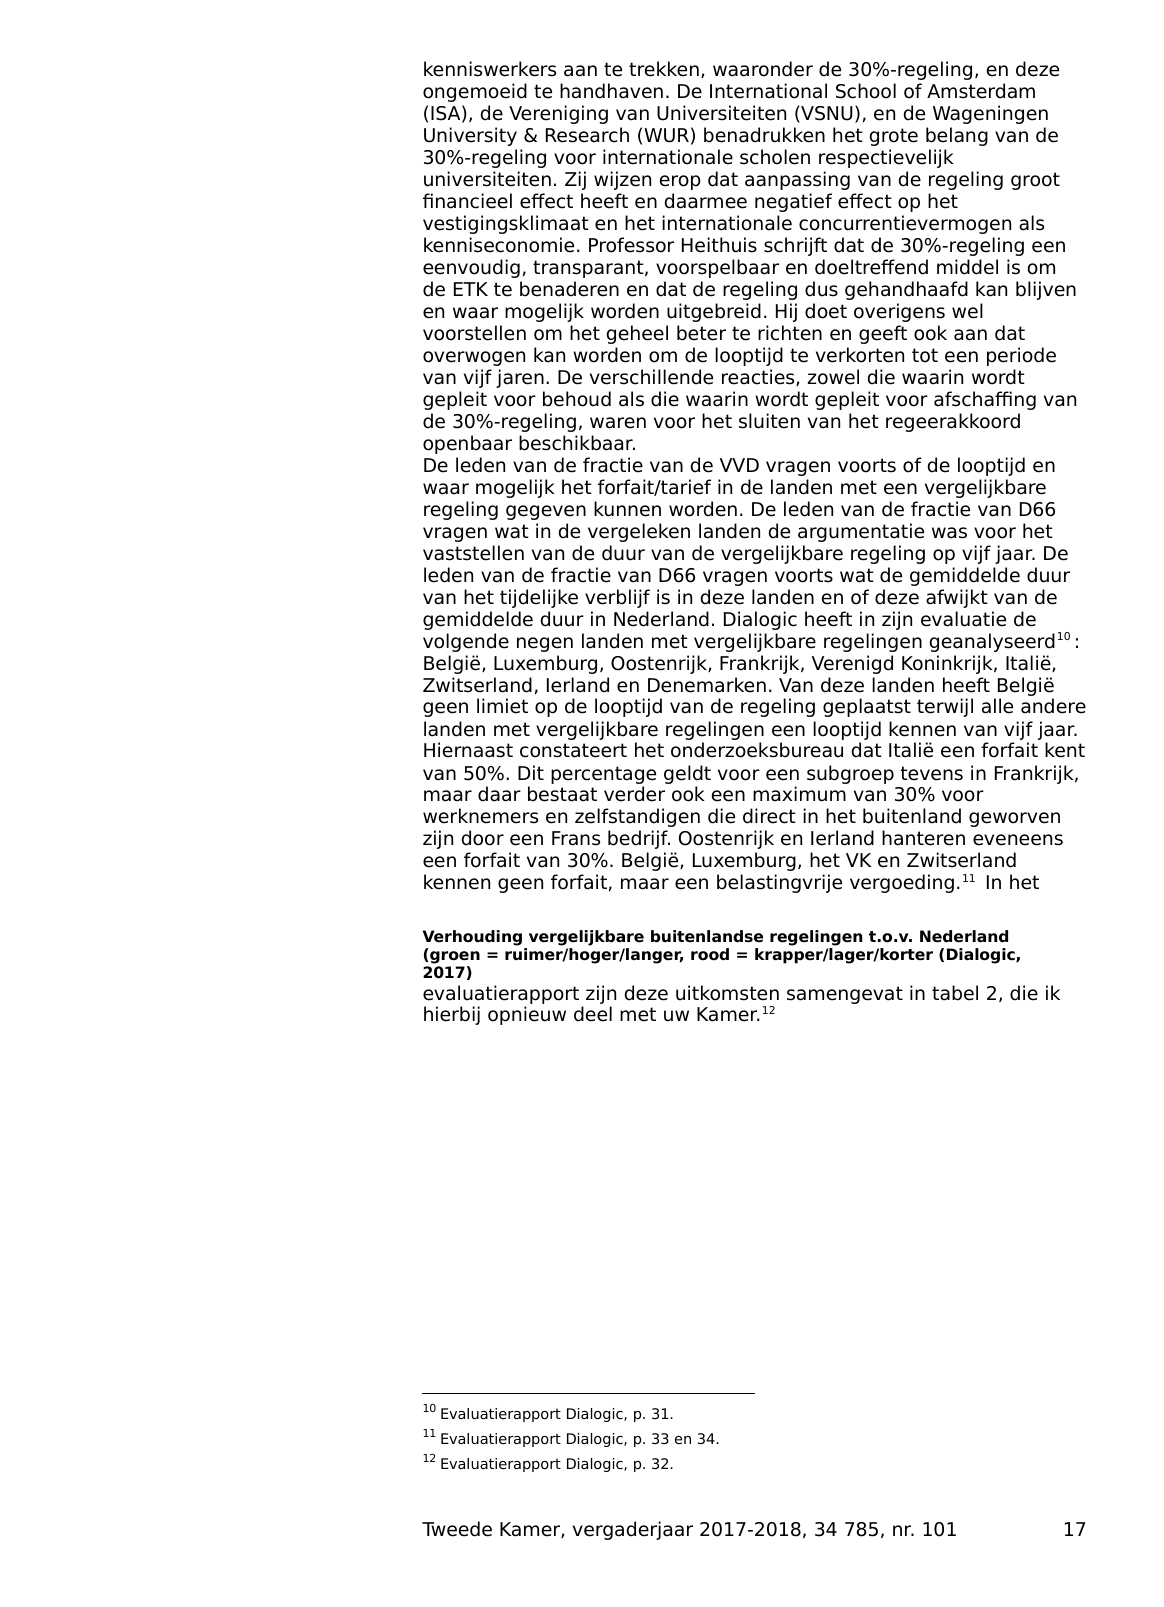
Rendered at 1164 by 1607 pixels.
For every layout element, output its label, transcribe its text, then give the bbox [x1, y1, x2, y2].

text De leden van de fractie van de VVD vragen voorts of de looptijd en waar mogelijk het forfait/tarief in de landen met een vergelijkbare regeling gegeven kunnen worden. De leden van de fractie van D66 vragen wat in de vergeleken landen de argumentatie was voor het vaststellen van de duur van de vergelijkbare regeling op vijf jaar. De leden van de fractie van D66 vragen voorts wat de gemiddelde duur van het tijdelijke verblijf is in deze landen en of deze afwijkt van de gemiddelde duur in Nederland. Dialogic heeft in zijn evaluatie de volgende negen landen met vergelijkbare regelingen geanalyseerd: België, Luxemburg, Oostenrijk, Frankrijk, Verenigd Koninkrijk, Italië, Zwitserland, Ierland en Denemarken. Van deze landen heeft België geen limiet op de looptijd van de regeling geplaatst terwijl alle andere landen met vergelijkbare regelingen een looptijd kennen van vijf jaar. Hiernaast constateert het onderzoeksbureau dat Italië een forfait kent van 50%. Dit percentage geldt voor een subgroep tevens in Frankrijk, maar daar bestaat verder ook een maximum van 30% voor werknemers en zelfstandigen die direct in het buitenland geworven zijn door een Frans bedrijf. Oostenrijk en Ierland hanteren eveneens een forfait van 30%. België, Luxemburg, het VK en Zwitserland kennen geen forfait, maar een belastingvrije vergoeding. In het evaluatierapport zijn deze uitkomsten samengevat in tabel 2, die ik hierbij opnieuw deel met uw Kamer. [422, 455, 1087, 1026]
text Evaluatierapport Dialogic, p. 33 en 34. [422, 1427, 1087, 1449]
text Evaluatierapport Dialogic, p. 32. [422, 1452, 1087, 1474]
text Evaluatierapport Dialogic, p. 31. [422, 1402, 1087, 1424]
text kenniswerkers aan te trekken, waaronder de 30%-regeling, en deze ongemoeid te handhaven. De International School of Amsterdam (ISA), de Vereniging van Universiteiten (VSNU), en de Wageningen University & Research (WUR) benadrukken het grote belang van de 30%-regeling voor internationale scholen respectievelijk universiteiten. Zij wijzen erop dat aanpassing van de regeling groot financieel effect heeft en daarmee negatief effect op het vestigingsklimaat en het internationale concurrentievermogen als kenniseconomie. Professor Heithuis schrijft dat de 30%-regeling een eenvoudig, transparant, voorspelbaar en doeltreffend middel is om de ETK te benaderen en dat de regeling dus gehandhaafd kan blijven en waar mogelijk worden uitgebreid. Hij doet overigens wel voorstellen om het geheel beter te richten en geeft ook aan dat overwogen kan worden om de looptijd te verkorten tot een periode van vijf jaren. De verschillende reacties, zowel die waarin wordt gepleit voor behoud als die waarin wordt gepleit voor afschaffing van de 30%-regeling, waren voor het sluiten van het regeerakkoord openbaar beschikbaar. [422, 59, 1087, 455]
text Verhouding vergelijkbare buitenlandse regelingen t.o.v. Nederland (groen = ruimer/hoger/langer, rood = krapper/lager/korter (Dialogic, 2017) [422, 928, 1072, 982]
